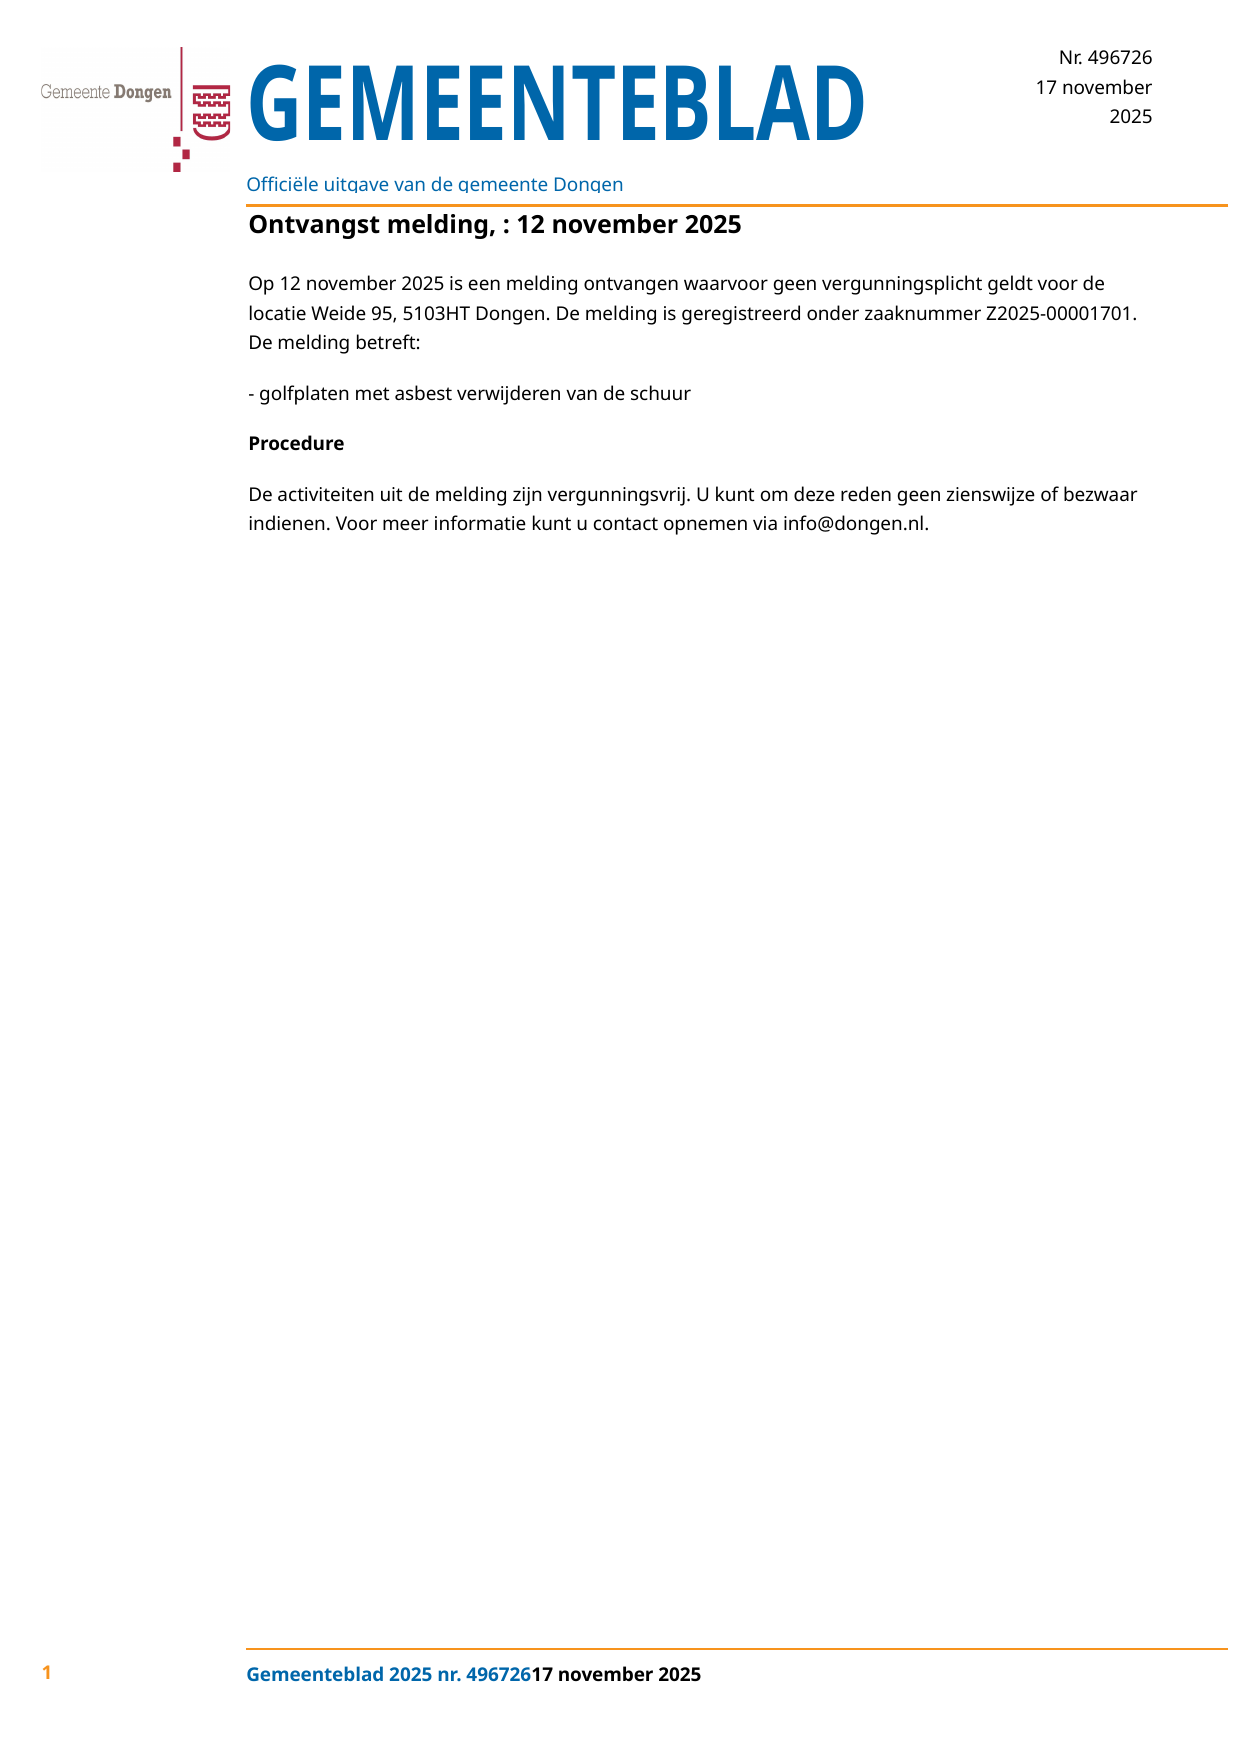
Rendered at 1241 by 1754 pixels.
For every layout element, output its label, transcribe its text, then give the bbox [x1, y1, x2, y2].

text Procedure [248, 430, 1152, 456]
picture [41, 47, 231, 172]
text Op 12 november 2025 is een melding ontvangen waarvoor geen vergunningsplicht geldt voor de locatie Weide 95, 5103HT Dongen. De melding is geregistreerd onder zaaknummer Z2025-00001701. De melding betreft: [248, 270, 1152, 355]
text - golfplaten met asbest verwijderen van de schuur [248, 380, 1152, 406]
text De activiteiten uit de melding zijn vergunningsvrij. U kunt om deze reden geen zienswijze of bezwaar indienen. Voor meer informatie kunt u contact opnemen via info@dongen.nl. [248, 481, 1152, 536]
text Ontvangst melding, : 12 november 2025 [248, 207, 1152, 241]
